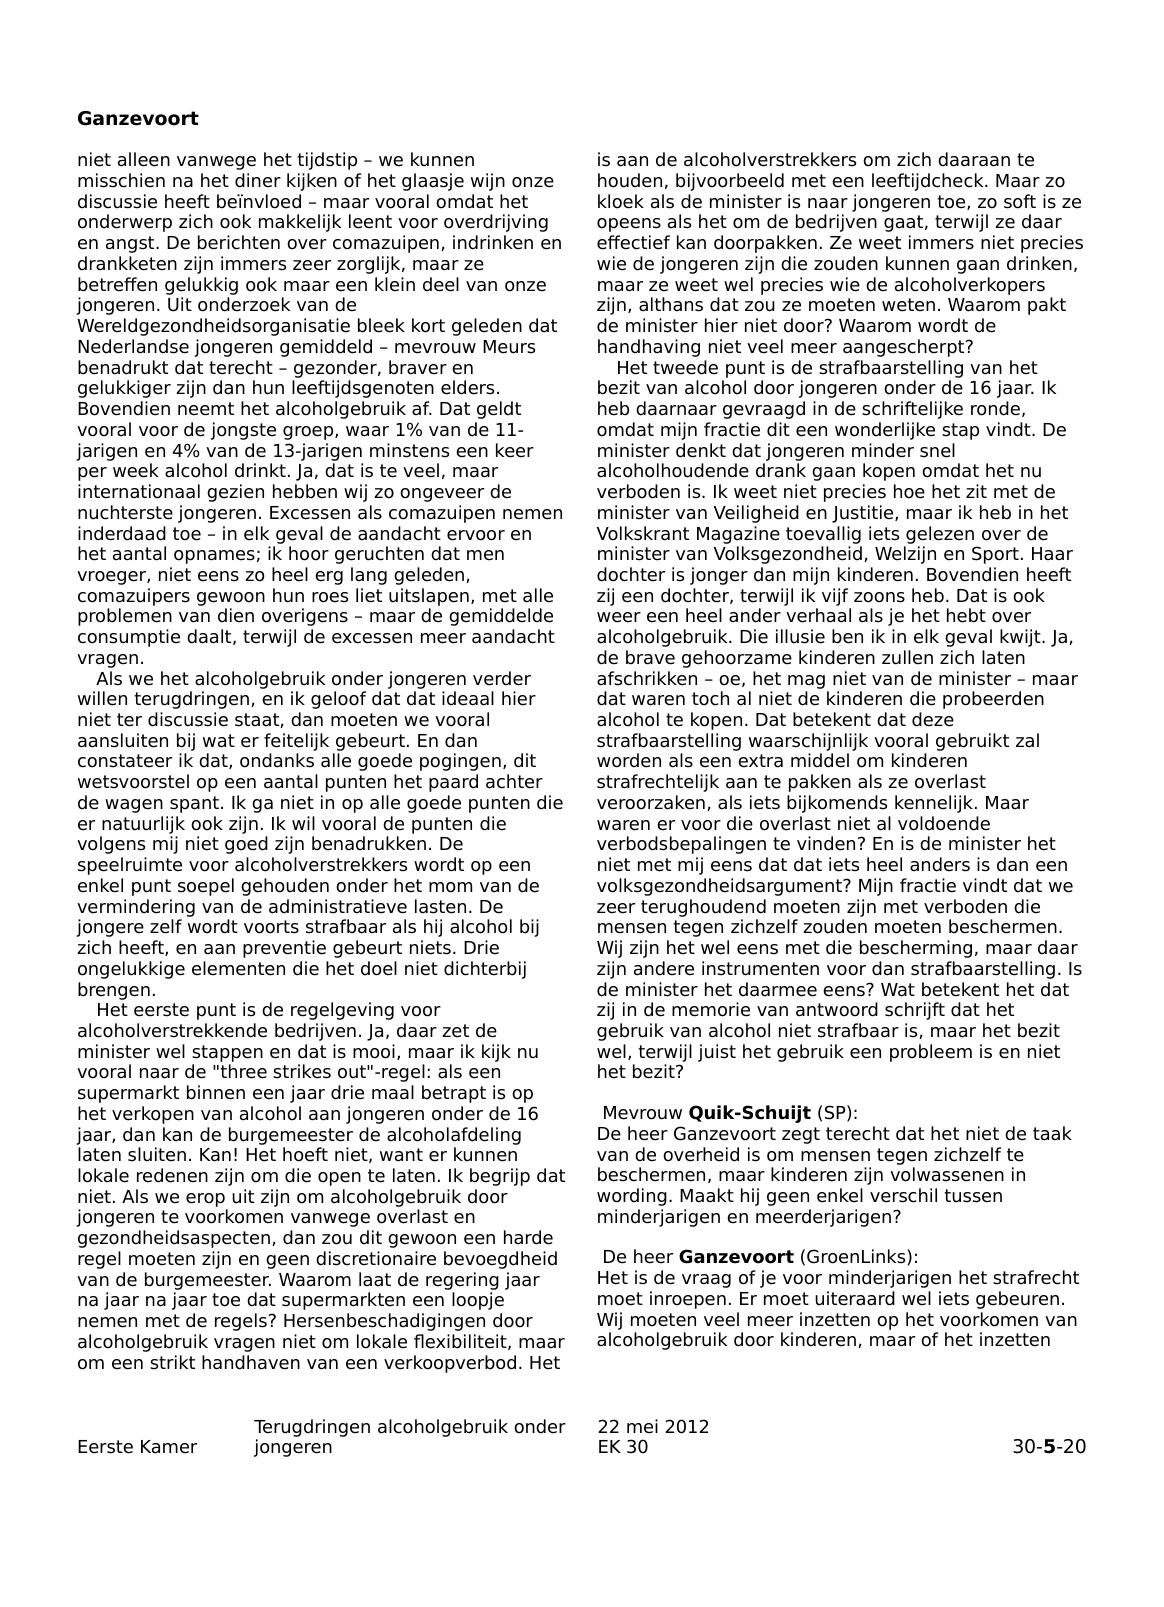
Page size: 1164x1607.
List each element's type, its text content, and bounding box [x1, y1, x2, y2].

text Het eerste punt is de regelgeving voor alcoholverstrekkende bedrijven. Ja, daar zet de minister wel stappen en dat is mooi, maar ik kijk nu vooral naar de "three strikes out"-regel: als een supermarkt binnen een jaar drie maal betrapt is op het verkopen van alcohol aan jongeren onder de 16 jaar, dan kan de burgemeester de alcoholafdeling laten sluiten. Kan! Het hoeft niet, want er kunnen lokale redenen zijn om die open te laten. Ik begrijp dat niet. Als we erop uit zijn om alcoholgebruik door jongeren te voorkomen vanwege overlast en gezondheidsaspecten, dan zou dit gewoon een harde regel moeten zijn en geen discretionaire bevoegdheid van de burgemeester. Waarom laat de regering jaar na jaar na jaar toe dat supermarkten een loopje nemen met de regels? Hersenbeschadigingen door alcoholgebruik vragen niet om lokale flexibiliteit, maar om een strikt handhaven van een verkoopverbod. Het [77, 1000, 567, 1373]
text Het tweede punt is de strafbaarstelling van het bezit van alcohol door jongeren onder de 16 jaar. Ik heb daarnaar gevraagd in de schriftelijke ronde, omdat mijn fractie dit een wonderlijke stap vindt. De minister denkt dat jongeren minder snel alcoholhoudende drank gaan kopen omdat het nu verboden is. Ik weet niet precies hoe het zit met de minister van Veiligheid en Justitie, maar ik heb in het Volkskrant Magazine toevallig iets gelezen over de minister van Volksgezondheid, Welzijn en Sport. Haar dochter is jonger dan mijn kinderen. Bovendien heeft zij een dochter, terwijl ik vijf zoons heb. Dat is ook weer een heel ander verhaal als je het hebt over alcoholgebruik. Die illusie ben ik in elk geval kwijt. Ja, de brave gehoorzame kinderen zullen zich laten afschrikken – oe, het mag niet van de minister – maar dat waren toch al niet de kinderen die probeerden alcohol te kopen. Dat betekent dat deze strafbaarstelling waarschijnlijk vooral gebruikt zal worden als een extra middel om kinderen strafrechtelijk aan te pakken als ze overlast veroorzaken, als iets bijkomends kennelijk. Maar waren er voor die overlast niet al voldoende verbodsbepalingen te vinden? En is de minister het niet met mij eens dat dat iets heel anders is dan een volksgezondheidsargument? Mijn fractie vindt dat we zeer terughoudend moeten zijn met verboden die mensen tegen zichzelf zouden moeten beschermen. Wij zijn het wel eens met die bescherming, maar daar zijn andere instrumenten voor dan strafbaarstelling. Is de minister het daarmee eens? Wat betekent het dat zij in de memorie van antwoord schrijft dat het gebruik van alcohol niet strafbaar is, maar het bezit wel, terwijl juist het gebruik een probleem is en niet het bezit? [596, 357, 1087, 1083]
text De heer Ganzevoort zegt terecht dat het niet de taak van de overheid is om mensen tegen zichzelf te beschermen, maar kinderen zijn volwassenen in wording. Maakt hij geen enkel verschil tussen minderjarigen en meerderjarigen? [596, 1124, 1087, 1227]
text De heer Ganzevoort (GroenLinks): [596, 1247, 1087, 1268]
text Mevrouw Quik-Schuijt (SP): [596, 1103, 1087, 1124]
text niet alleen vanwege het tijdstip – we kunnen misschien na het diner kijken of het glaasje wijn onze discussie heeft beïnvloed – maar vooral omdat het onderwerp zich ook makkelijk leent voor overdrijving en angst. De berichten over comazuipen, indrinken en drankketen zijn immers zeer zorglijk, maar ze betreffen gelukkig ook maar een klein deel van onze jongeren. Uit onderzoek van de Wereldgezondheidsorganisatie bleek kort geleden dat Nederlandse jongeren gemiddeld – mevrouw Meurs benadrukt dat terecht – gezonder, braver en gelukkiger zijn dan hun leeftijdsgenoten elders. Bovendien neemt het alcoholgebruik af. Dat geldt vooral voor de jongste groep, waar 1% van de 11-jarigen en 4% van de 13-jarigen minstens een keer per week alcohol drinkt. Ja, dat is te veel, maar internationaal gezien hebben wij zo ongeveer de nuchterste jongeren. Excessen als comazuipen nemen inderdaad toe – in elk geval de aandacht ervoor en het aantal opnames; ik hoor geruchten dat men vroeger, niet eens zo heel erg lang geleden, comazuipers gewoon hun roes liet uitslapen, met alle problemen van dien overigens – maar de gemiddelde consumptie daalt, terwijl de excessen meer aandacht vragen. [77, 150, 567, 668]
text Als we het alcoholgebruik onder jongeren verder willen terugdringen, en ik geloof dat dat ideaal hier niet ter discussie staat, dan moeten we vooral aansluiten bij wat er feitelijk gebeurt. En dan constateer ik dat, ondanks alle goede pogingen, dit wetsvoorstel op een aantal punten het paard achter de wagen spant. Ik ga niet in op alle goede punten die er natuurlijk ook zijn. Ik wil vooral de punten die volgens mij niet goed zijn benadrukken. De speelruimte voor alcoholverstrekkers wordt op een enkel punt soepel gehouden onder het mom van de vermindering van de administratieve lasten. De jongere zelf wordt voorts strafbaar als hij alcohol bij zich heeft, en aan preventie gebeurt niets. Drie ongelukkige elementen die het doel niet dichterbij brengen. [77, 668, 567, 1000]
text Het is de vraag of je voor minderjarigen het strafrecht moet inroepen. Er moet uiteraard wel iets gebeuren. Wij moeten veel meer inzetten op het voorkomen van alcoholgebruik door kinderen, maar of het inzetten [596, 1268, 1087, 1351]
text is aan de alcoholverstrekkers om zich daaraan te houden, bijvoorbeeld met een leeftijdcheck. Maar zo kloek als de minister is naar jongeren toe, zo soft is ze opeens als het om de bedrijven gaat, terwijl ze daar effectief kan doorpakken. Ze weet immers niet precies wie de jongeren zijn die zouden kunnen gaan drinken, maar ze weet wel precies wie de alcoholverkopers zijn, althans dat zou ze moeten weten. Waarom pakt de minister hier niet door? Waarom wordt de handhaving niet veel meer aangescherpt? [596, 150, 1087, 357]
